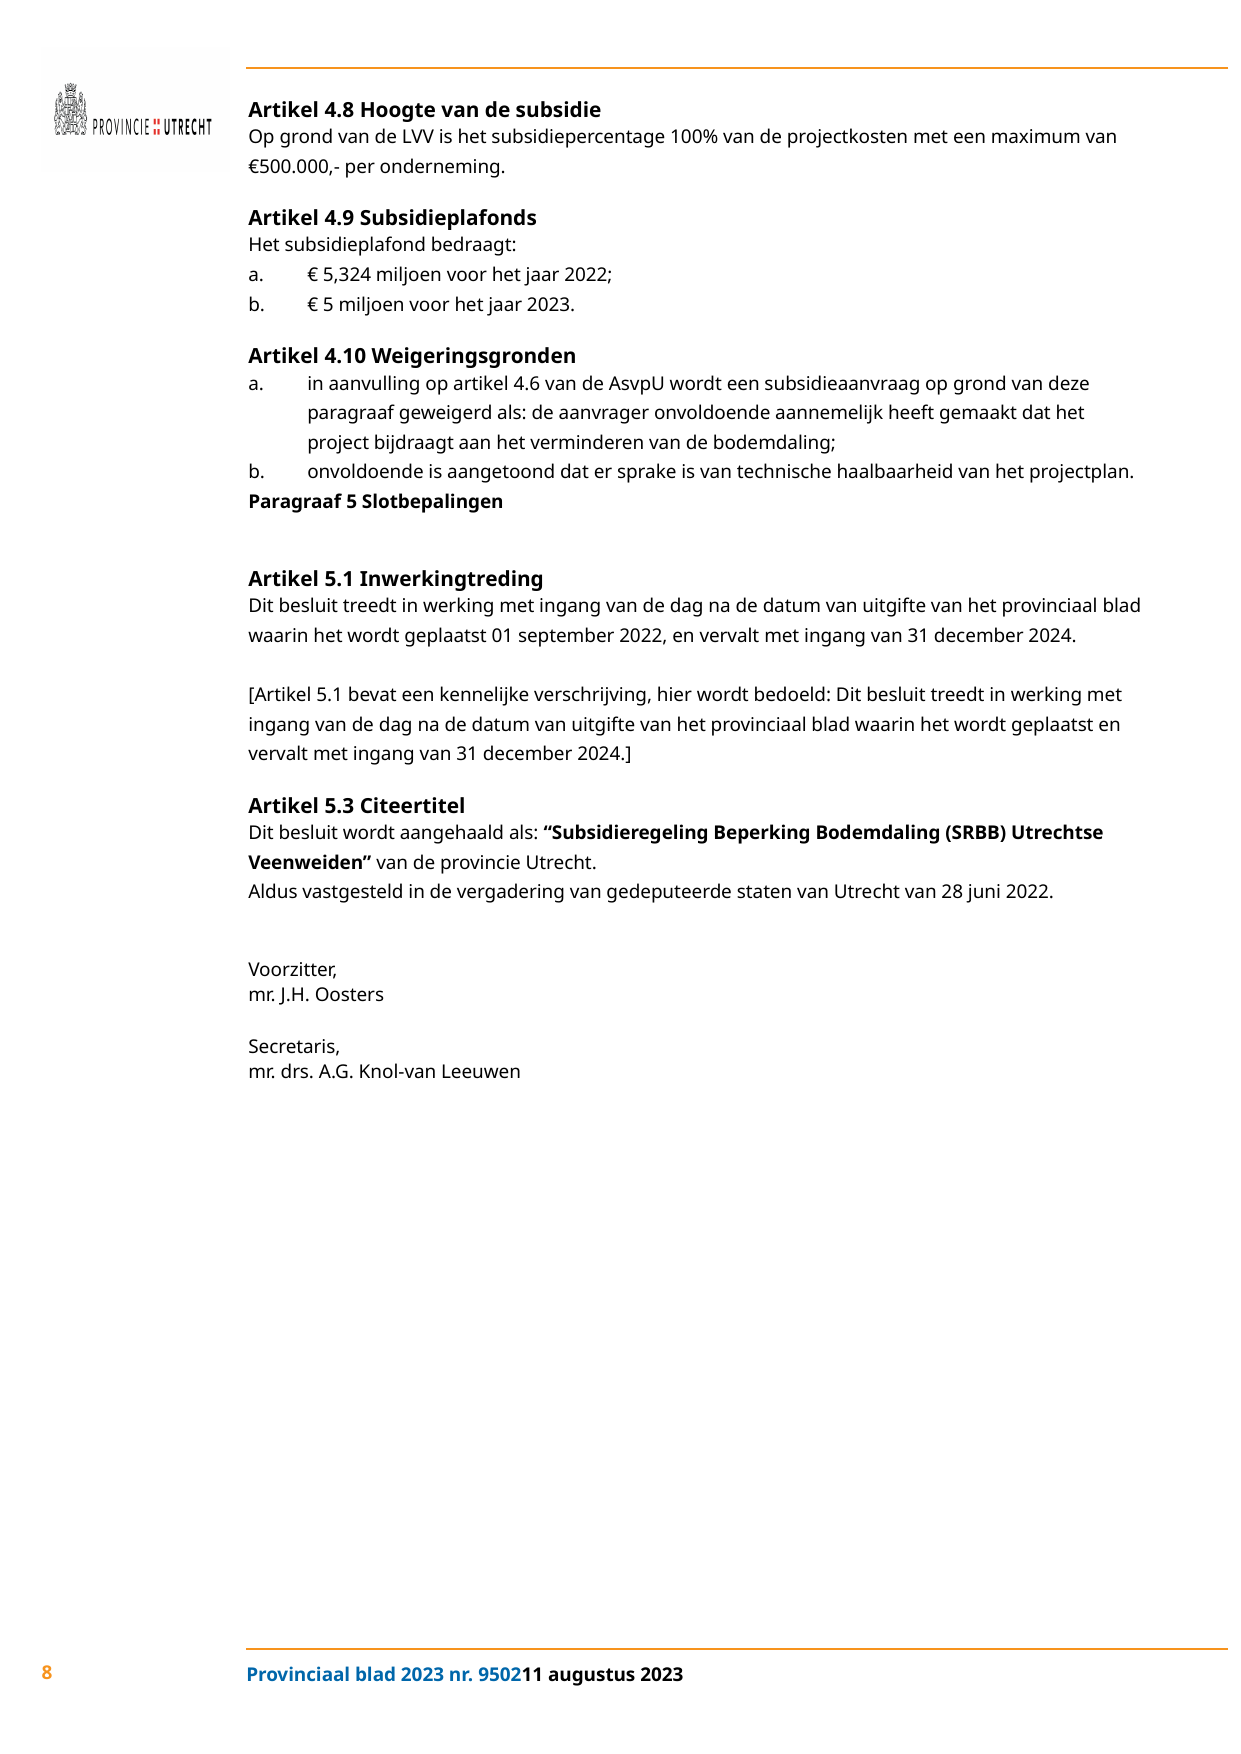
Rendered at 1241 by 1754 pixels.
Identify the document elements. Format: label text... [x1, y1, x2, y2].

text Dit besluit treedt in werking met ingang van de dag na de datum van uitgifte van het provinciaal blad waarin het wordt geplaatst 01 september 2022, en vervalt met ingang van 31 december 2024. [248, 593, 1152, 648]
text Artikel 5.1 Inwerkingtreding [248, 564, 1152, 593]
text [Artikel 5.1 bevat een kennelijke verschrijving, hier wordt bedoeld: Dit besluit treedt in werking met ingang van de dag na de datum van uitgifte van het provinciaal blad waarin het wordt geplaatst en vervalt met ingang van 31 december 2024.] [248, 681, 1152, 766]
text Dit besluit wordt aangehaald als: “Subsidieregeling Beperking Bodemdaling (SRBB) Utrechtse Veenweiden” van de provincie Utrecht. [248, 819, 1152, 875]
text Voorzitter, [248, 956, 1152, 981]
list in aanvulling op artikel 4.6 van de AsvpU wordt een subsidieaanvraag op grond van deze paragraaf geweigerd als: de aanvrager onvoldoende aannemelijk heeft gemaakt dat het project bijdraagt aan het verminderen van de bodemdaling; [248, 370, 1152, 454]
text Het subsidieplafond bedraagt: [248, 232, 1152, 257]
text Artikel 4.10 Weigeringsgronden [248, 341, 1152, 370]
text Artikel 4.9 Subsidieplafonds [248, 203, 1152, 232]
text Paragraaf 5 Slotbepalingen [248, 488, 1152, 514]
text Aldus vastgesteld in de vergadering van gedeputeerde staten van Utrecht van 28 juni 2022. [248, 878, 1152, 904]
text Artikel 5.3 Citeertitel [248, 791, 1152, 819]
text Secretaris, [248, 1033, 1152, 1059]
picture [41, 47, 231, 172]
list € 5,324 miljoen voor het jaar 2022; [248, 261, 1152, 287]
list onvoldoende is aangetoond dat er sprake is van technische haalbaarheid van het projectplan. [248, 458, 1152, 484]
text Artikel 4.8 Hoogte van de subsidie [248, 95, 1152, 123]
list € 5 miljoen voor het jaar 2023. [248, 291, 1152, 317]
text mr. drs. A.G. Knol-van Leeuwen [248, 1059, 1152, 1084]
text Op grond van de LVV is het subsidiepercentage 100% van de projectkosten met een maximum van €500.000,- per onderneming. [248, 123, 1152, 178]
text mr. J.H. Oosters [248, 981, 1152, 1007]
